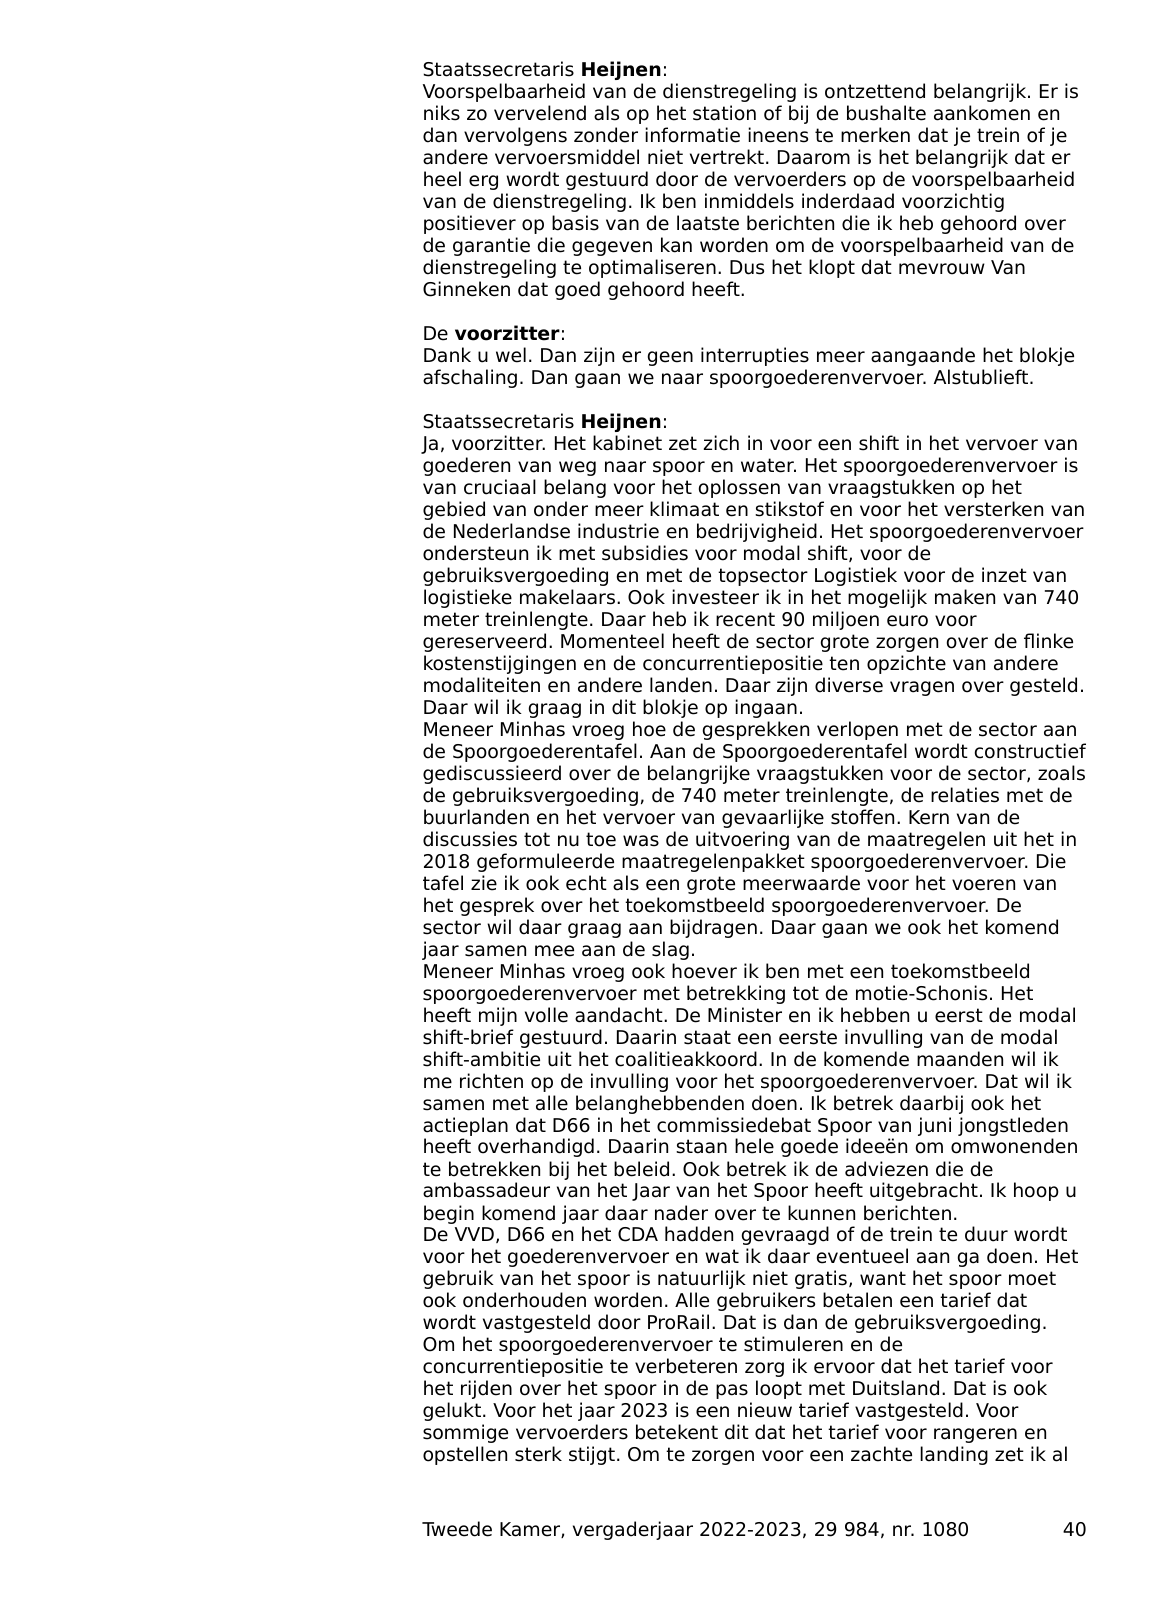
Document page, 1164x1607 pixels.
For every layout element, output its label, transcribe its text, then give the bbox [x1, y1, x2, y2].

text Meneer Minhas vroeg hoe de gesprekken verlopen met de sector aan de Spoorgoederentafel. Aan de Spoorgoederentafel wordt constructief gediscussieerd over de belangrijke vraagstukken voor de sector, zoals de gebruiksvergoeding, de 740 meter treinlengte, de relaties met de buurlanden en het vervoer van gevaarlijke stoffen. Kern van de discussies tot nu toe was de uitvoering van de maatregelen uit het in 2018 geformuleerde maatregelenpakket spoorgoederenvervoer. Die tafel zie ik ook echt als een grote meerwaarde voor het voeren van het gesprek over het toekomstbeeld spoorgoederenvervoer. De sector wil daar graag aan bijdragen. Daar gaan we ook het komend jaar samen mee aan de slag. [422, 719, 1087, 961]
text Staatssecretaris Heijnen: [422, 59, 1087, 81]
text Dank u wel. Dan zijn er geen interrupties meer aangaande het blokje afschaling. Dan gaan we naar spoorgoederenvervoer. Alstublieft. [422, 345, 1087, 389]
text Ja, voorzitter. Het kabinet zet zich in voor een shift in het vervoer van goederen van weg naar spoor en water. Het spoorgoederenvervoer is van cruciaal belang voor het oplossen van vraagstukken op het gebied van onder meer klimaat en stikstof en voor het versterken van de Nederlandse industrie en bedrijvigheid. Het spoorgoederenvervoer ondersteun ik met subsidies voor modal shift, voor de gebruiksvergoeding en met de topsector Logistiek voor de inzet van logistieke makelaars. Ook investeer ik in het mogelijk maken van 740 meter treinlengte. Daar heb ik recent 90 miljoen euro voor gereserveerd. Momenteel heeft de sector grote zorgen over de flinke kostenstijgingen en de concurrentiepositie ten opzichte van andere modaliteiten en andere landen. Daar zijn diverse vragen over gesteld. Daar wil ik graag in dit blokje op ingaan. [422, 433, 1087, 719]
text Staatssecretaris Heijnen: [422, 411, 1087, 433]
text De VVD, D66 en het CDA hadden gevraagd of de trein te duur wordt voor het goederenvervoer en wat ik daar eventueel aan ga doen. Het gebruik van het spoor is natuurlijk niet gratis, want het spoor moet ook onderhouden worden. Alle gebruikers betalen een tarief dat wordt vastgesteld door ProRail. Dat is dan de gebruiksvergoeding. Om het spoorgoederenvervoer te stimuleren en de concurrentiepositie te verbeteren zorg ik ervoor dat het tarief voor het rijden over het spoor in de pas loopt met Duitsland. Dat is ook gelukt. Voor het jaar 2023 is een nieuw tarief vastgesteld. Voor sommige vervoerders betekent dit dat het tarief voor rangeren en opstellen sterk stijgt. Om te zorgen voor een zachte landing zet ik al [422, 1224, 1087, 1466]
text Voorspelbaarheid van de dienstregeling is ontzettend belangrijk. Er is niks zo vervelend als op het station of bij de bushalte aankomen en dan vervolgens zonder informatie ineens te merken dat je trein of je andere vervoersmiddel niet vertrekt. Daarom is het belangrijk dat er heel erg wordt gestuurd door de vervoerders op de voorspelbaarheid van de dienstregeling. Ik ben inmiddels inderdaad voorzichtig positiever op basis van de laatste berichten die ik heb gehoord over de garantie die gegeven kan worden om de voorspelbaarheid van de dienstregeling te optimaliseren. Dus het klopt dat mevrouw Van Ginneken dat goed gehoord heeft. [422, 81, 1087, 301]
text Meneer Minhas vroeg ook hoever ik ben met een toekomstbeeld spoorgoederenvervoer met betrekking tot de motie-Schonis. Het heeft mijn volle aandacht. De Minister en ik hebben u eerst de modal shift-brief gestuurd. Daarin staat een eerste invulling van de modal shift-ambitie uit het coalitieakkoord. In de komende maanden wil ik me richten op de invulling voor het spoorgoederenvervoer. Dat wil ik samen met alle belanghebbenden doen. Ik betrek daarbij ook het actieplan dat D66 in het commissiedebat Spoor van juni jongstleden heeft overhandigd. Daarin staan hele goede ideeën om omwonenden te betrekken bij het beleid. Ook betrek ik de adviezen die de ambassadeur van het Jaar van het Spoor heeft uitgebracht. Ik hoop u begin komend jaar daar nader over te kunnen berichten. [422, 961, 1087, 1224]
text De voorzitter: [422, 323, 1087, 345]
